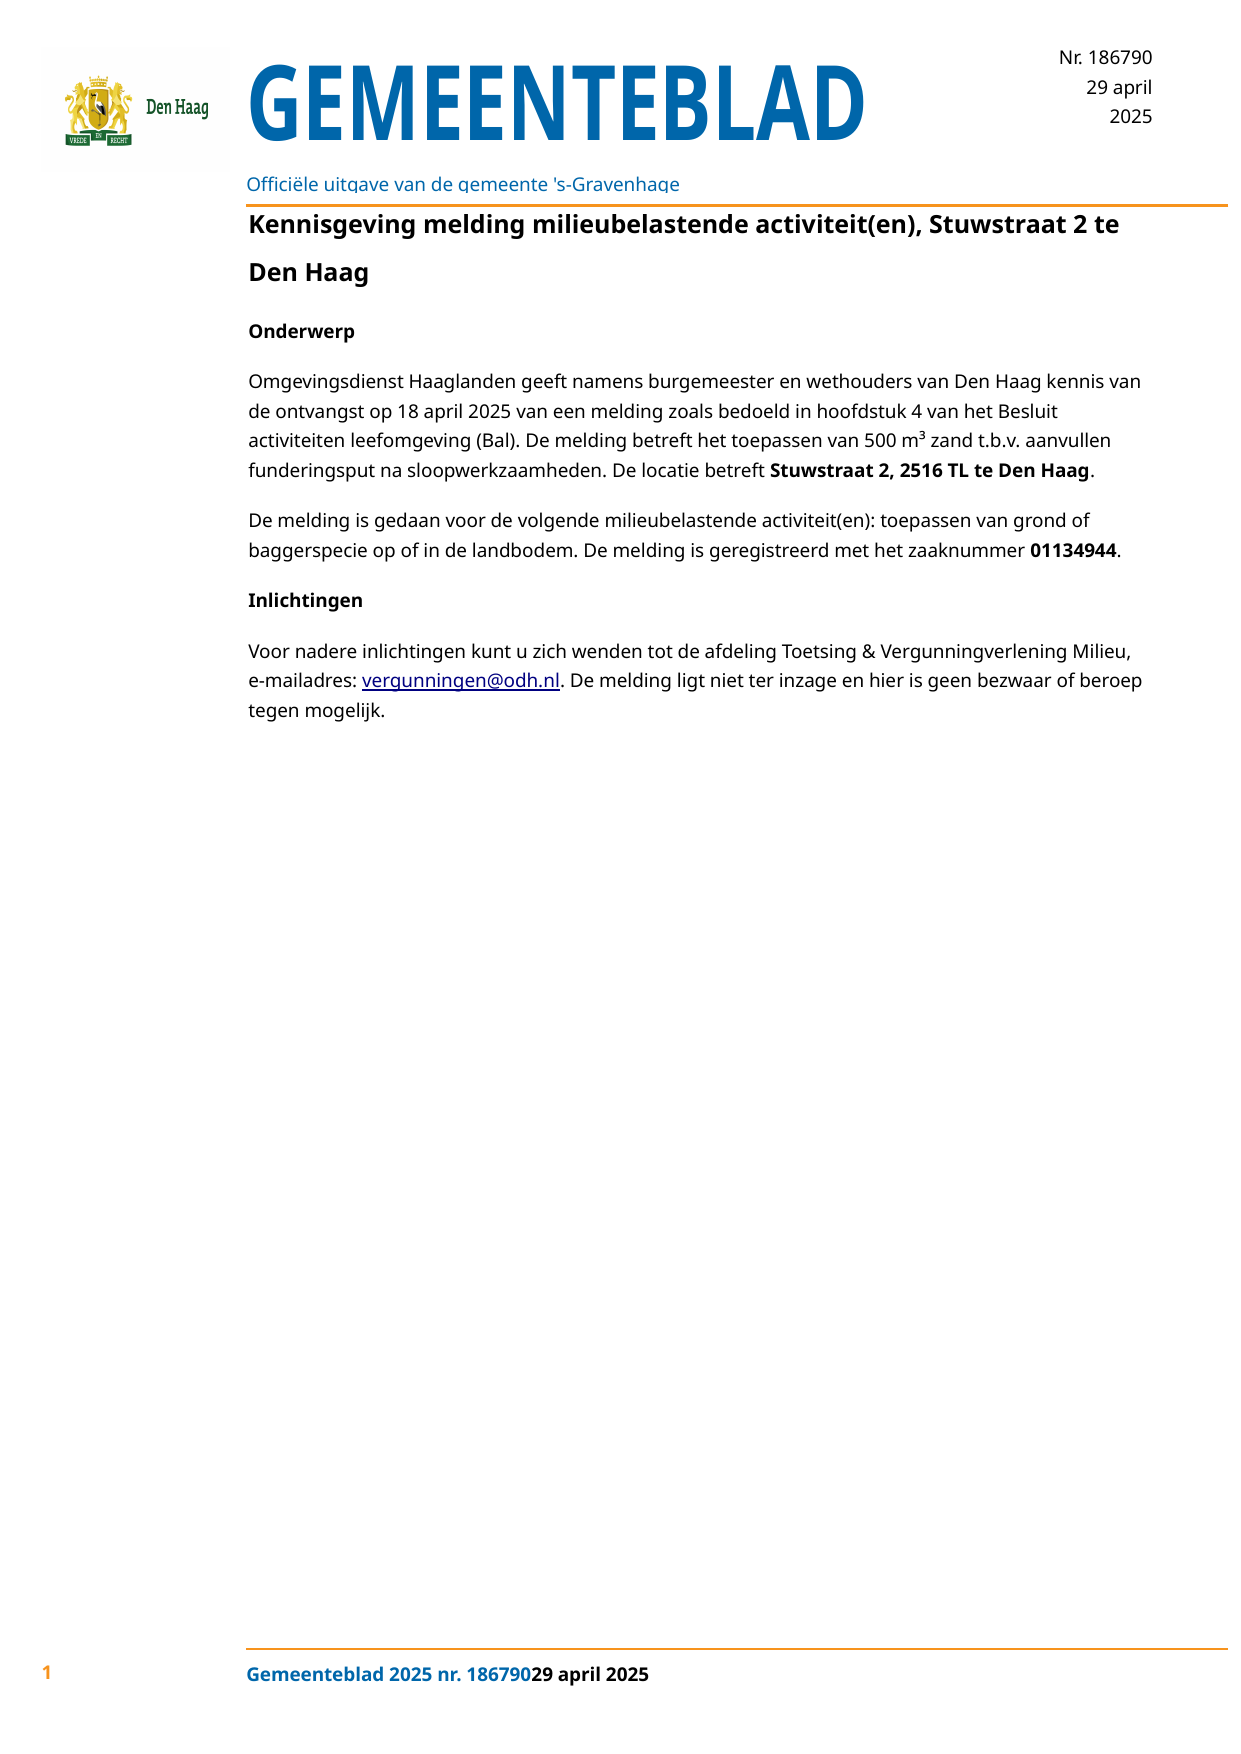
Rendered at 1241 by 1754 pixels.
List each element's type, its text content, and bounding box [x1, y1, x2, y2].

text Omgevingsdienst Haaglanden geeft namens burgemeester en wethouders van Den Haag kennis van de ontvangst op 18 april 2025 van een melding zoals bedoeld in hoofdstuk 4 van het Besluit activiteiten leefomgeving (Bal). De melding betreft het toepassen van 500 m³ zand t.b.v. aanvullen funderingsput na sloopwerkzaamheden. De locatie betreft Stuwstraat 2, 2516 TL te Den Haag. [248, 368, 1152, 483]
text De melding is gedaan voor de volgende milieubelastende activiteit(en): toepassen van grond of baggerspecie op of in de landbodem. De melding is geregistreerd met het zaaknummer 01134944. [248, 507, 1152, 563]
picture [41, 47, 231, 172]
text Inlichtingen [248, 587, 1152, 613]
text Onderwerp [248, 318, 1152, 344]
text Voor nadere inlichtingen kunt u zich wenden tot de afdeling Toetsing & Vergunningverlening Milieu, e-mailadres: vergunningen@odh.nl. De melding ligt niet ter inzage en hier is geen bezwaar of beroep tegen mogelijk. [248, 638, 1152, 723]
text Kennisgeving melding milieubelastende activiteit(en), Stuwstraat 2 te Den Haag [248, 207, 1152, 288]
